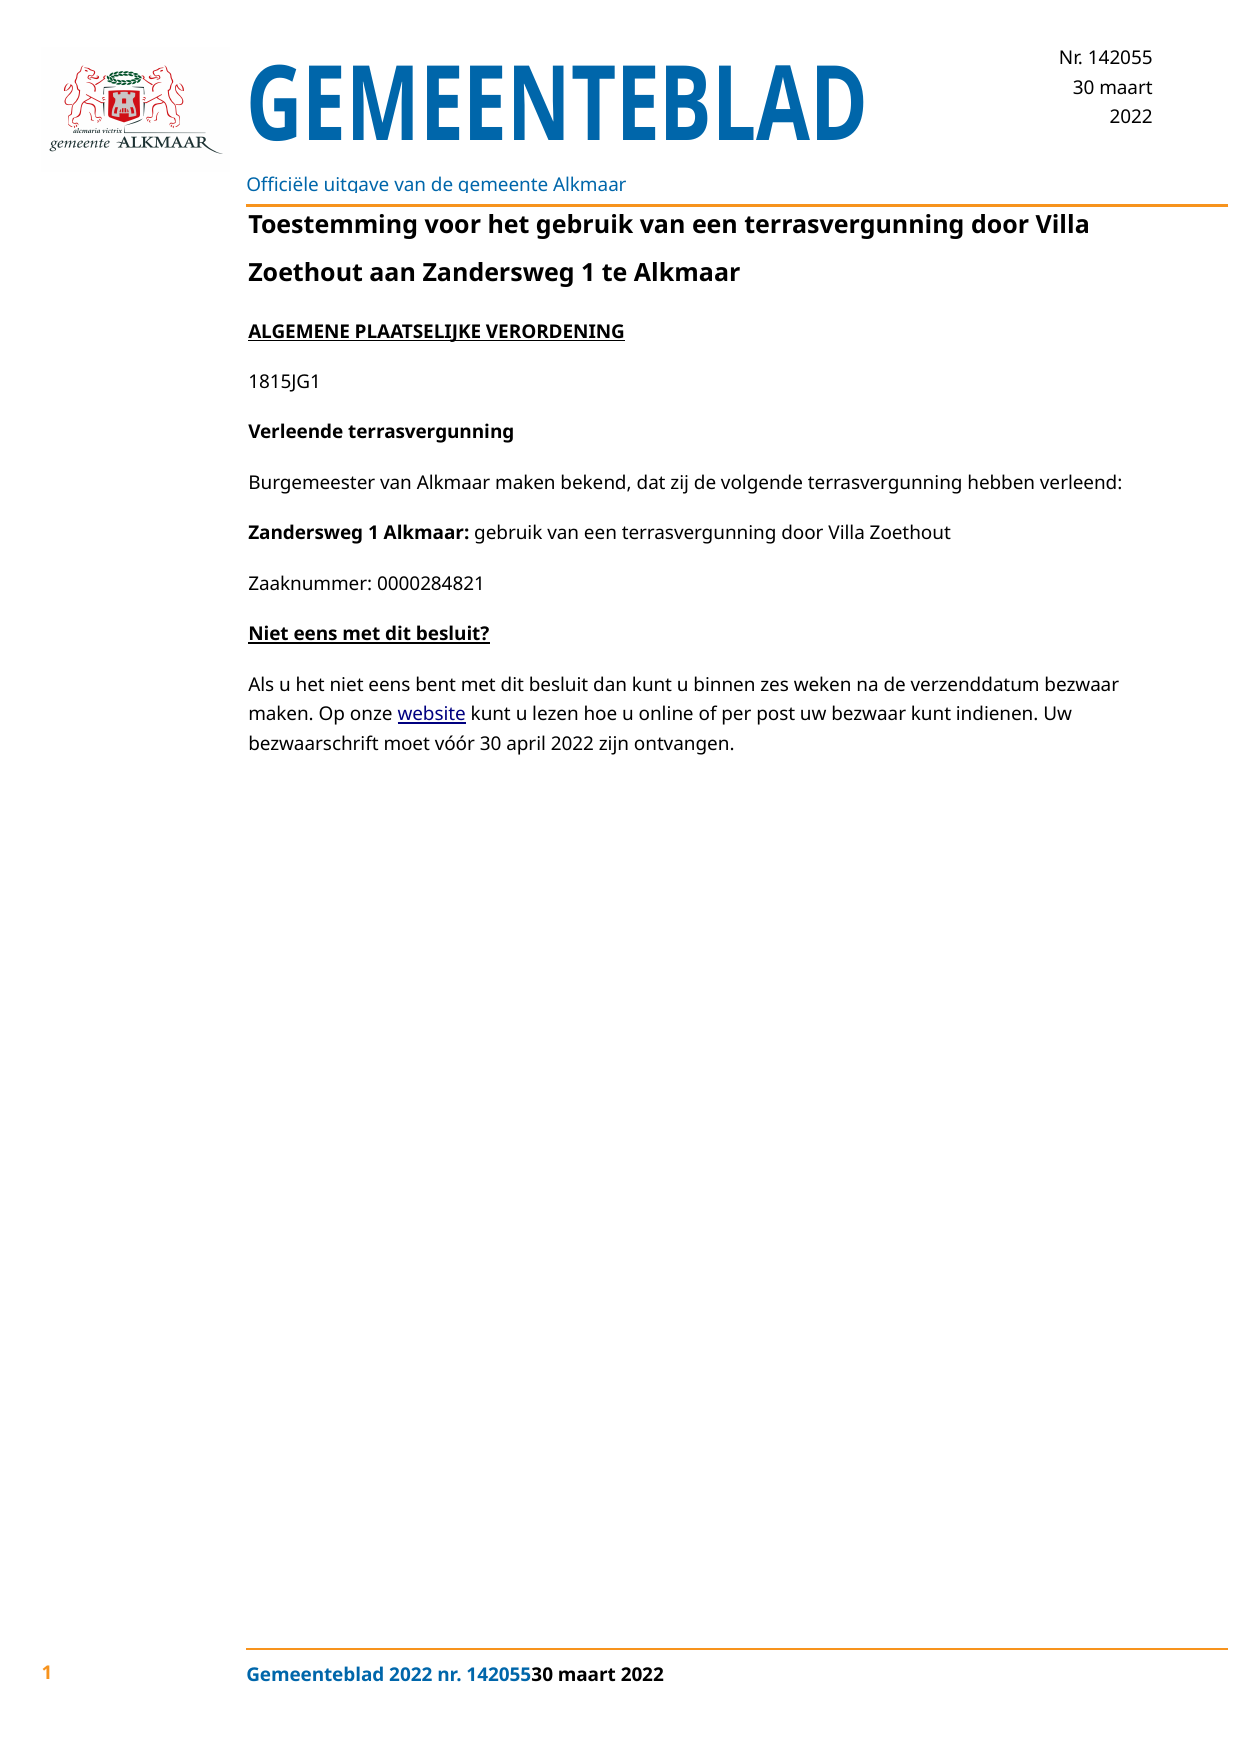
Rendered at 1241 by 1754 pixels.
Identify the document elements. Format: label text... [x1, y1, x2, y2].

text Burgemeester van Alkmaar maken bekend, dat zij de volgende terrasvergunning hebben verleend: [248, 469, 1152, 495]
text ALGEMENE PLAATSELIJKE VERORDENING [248, 318, 1152, 344]
picture [41, 47, 231, 172]
text Niet eens met dit besluit? [248, 620, 1152, 646]
text Zaaknummer: 0000284821 [248, 570, 1152, 596]
text Toestemming voor het gebruik van een terrasvergunning door Villa Zoethout aan Zandersweg 1 te Alkmaar [248, 207, 1152, 288]
text 1815JG1 [248, 368, 1152, 394]
text Verleende terrasvergunning [248, 419, 1152, 444]
text Zandersweg 1 Alkmaar: gebruik van een terrasvergunning door Villa Zoethout [248, 519, 1152, 545]
text Als u het niet eens bent met dit besluit dan kunt u binnen zes weken na de verzenddatum bezwaar maken. Op onze website kunt u lezen hoe u online of per post uw bezwaar kunt indienen. Uw bezwaarschrift moet vóór 30 april 2022 zijn ontvangen. [248, 671, 1152, 756]
